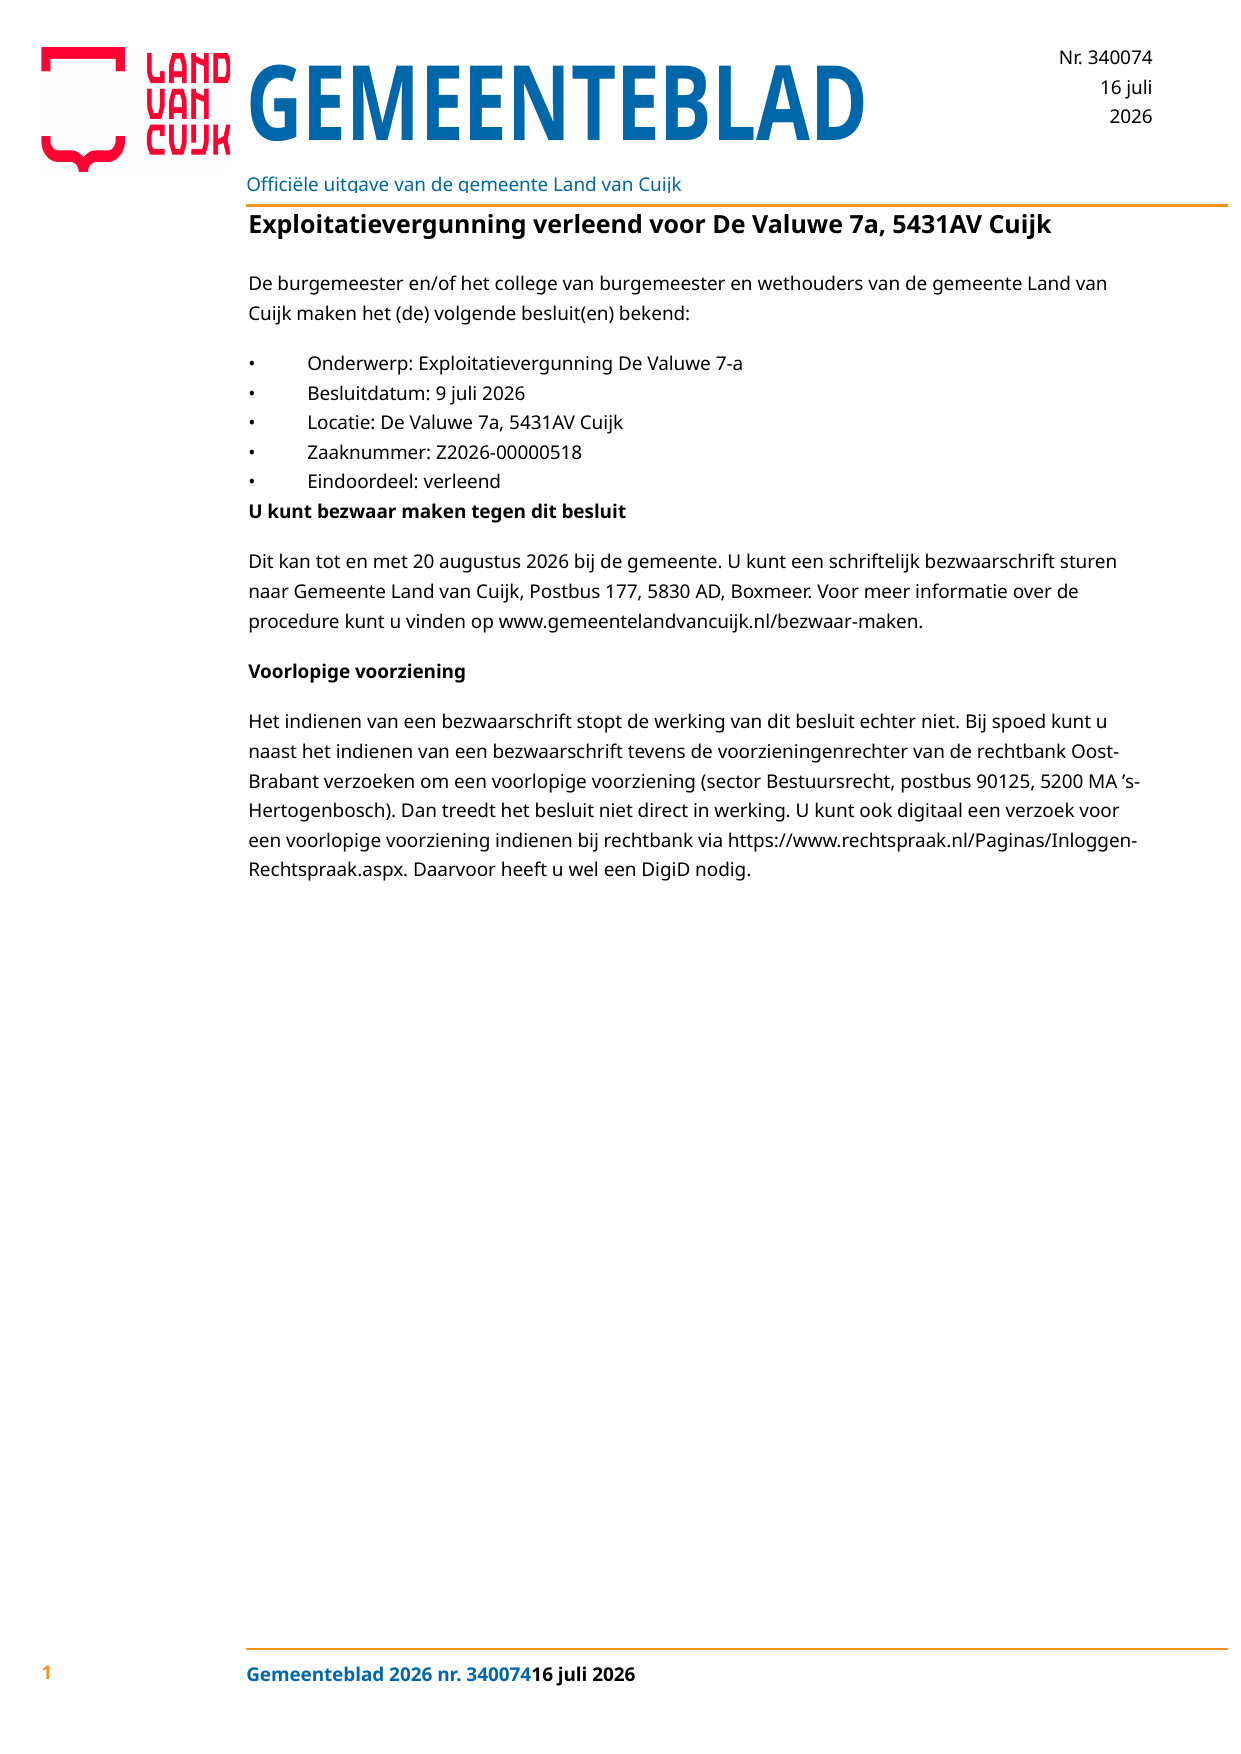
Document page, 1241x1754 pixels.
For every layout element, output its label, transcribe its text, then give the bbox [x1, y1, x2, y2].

text Dit kan tot en met 20 augustus 2026 bij de gemeente. U kunt een schriftelijk bezwaarschrift sturen naar Gemeente Land van Cuijk, Postbus 177, 5830 AD, Boxmeer. Voor meer informatie over de procedure kunt u vinden op www.gemeentelandvancuijk.nl/bezwaar-maken. [248, 549, 1152, 633]
text Exploitatievergunning verleend voor De Valuwe 7a, 5431AV Cuijk [248, 207, 1152, 241]
list Locatie: De Valuwe 7a, 5431AV Cuijk [248, 409, 1152, 435]
list Besluitdatum: 9 juli 2026 [248, 380, 1152, 406]
text U kunt bezwaar maken tegen dit besluit [248, 498, 1152, 524]
list Eindoordeel: verleend [248, 469, 1152, 494]
text De burgemeester en/of het college van burgemeester en wethouders van de gemeente Land van Cuijk maken het (de) volgende besluit(en) bekend: [248, 270, 1152, 326]
list Zaaknummer: Z2026-00000518 [248, 439, 1152, 465]
list Onderwerp: Exploitatievergunning De Valuwe 7-a [248, 350, 1152, 376]
picture [41, 47, 231, 172]
text Het indienen van een bezwaarschrift stopt de werking van dit besluit echter niet. Bij spoed kunt u naast het indienen van een bezwaarschrift tevens de voorzieningenrechter van de rechtbank Oost-Brabant verzoeken om een voorlopige voorziening (sector Bestuursrecht, postbus 90125, 5200 MA ’s-Hertogenbosch). Dan treedt het besluit niet direct in werking. U kunt ook digitaal een verzoek voor een voorlopige voorziening indienen bij rechtbank via https://www.rechtspraak.nl/Paginas/Inloggen-Rechtspraak.aspx. Daarvoor heeft u wel een DigiD nodig. [248, 709, 1152, 882]
text Voorlopige voorziening [248, 658, 1152, 684]
